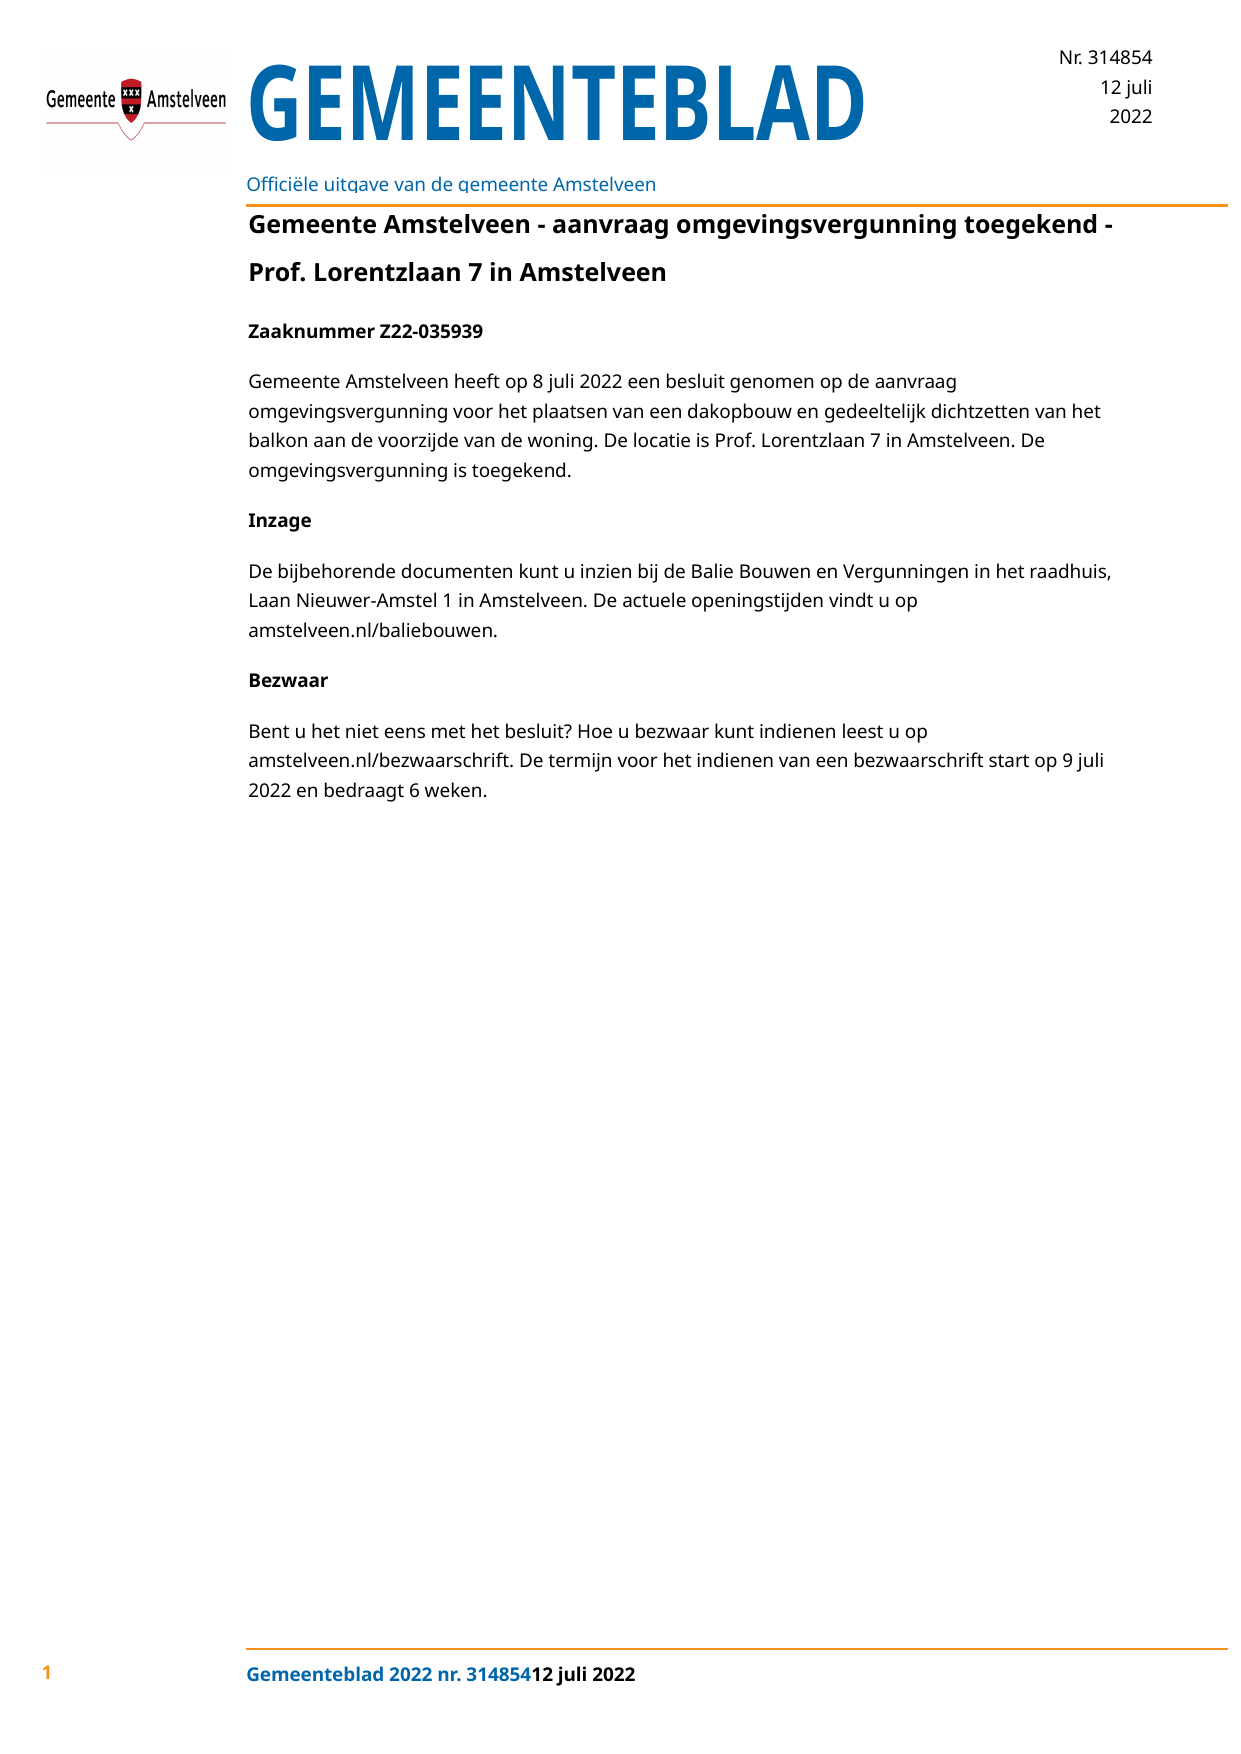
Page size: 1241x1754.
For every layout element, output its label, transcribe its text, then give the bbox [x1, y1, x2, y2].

text Gemeente Amstelveen heeft op 8 juli 2022 een besluit genomen op de aanvraag omgevingsvergunning voor het plaatsen van een dakopbouw en gedeeltelijk dichtzetten van het balkon aan de voorzijde van de woning. De locatie is Prof. Lorentzlaan 7 in Amstelveen. De omgevingsvergunning is toegekend. [248, 368, 1152, 483]
text De bijbehorende documenten kunt u inzien bij de Balie Bouwen en Vergunningen in het raadhuis, Laan Nieuwer-Amstel 1 in Amstelveen. De actuele openingstijden vindt u op amstelveen.nl/baliebouwen. [248, 558, 1152, 643]
text Inzage [248, 507, 1152, 533]
text Gemeente Amstelveen - aanvraag omgevingsvergunning toegekend - Prof. Lorentzlaan 7 in Amstelveen [248, 207, 1152, 288]
picture [41, 47, 231, 172]
text Bent u het niet eens met het besluit? Hoe u bezwaar kunt indienen leest u op amstelveen.nl/bezwaarschrift. De termijn voor het indienen van een bezwaarschrift start op 9 juli 2022 en bedraagt 6 weken. [248, 718, 1152, 803]
text Zaaknummer Z22-035939 [248, 318, 1152, 344]
text Bezwaar [248, 667, 1152, 693]
